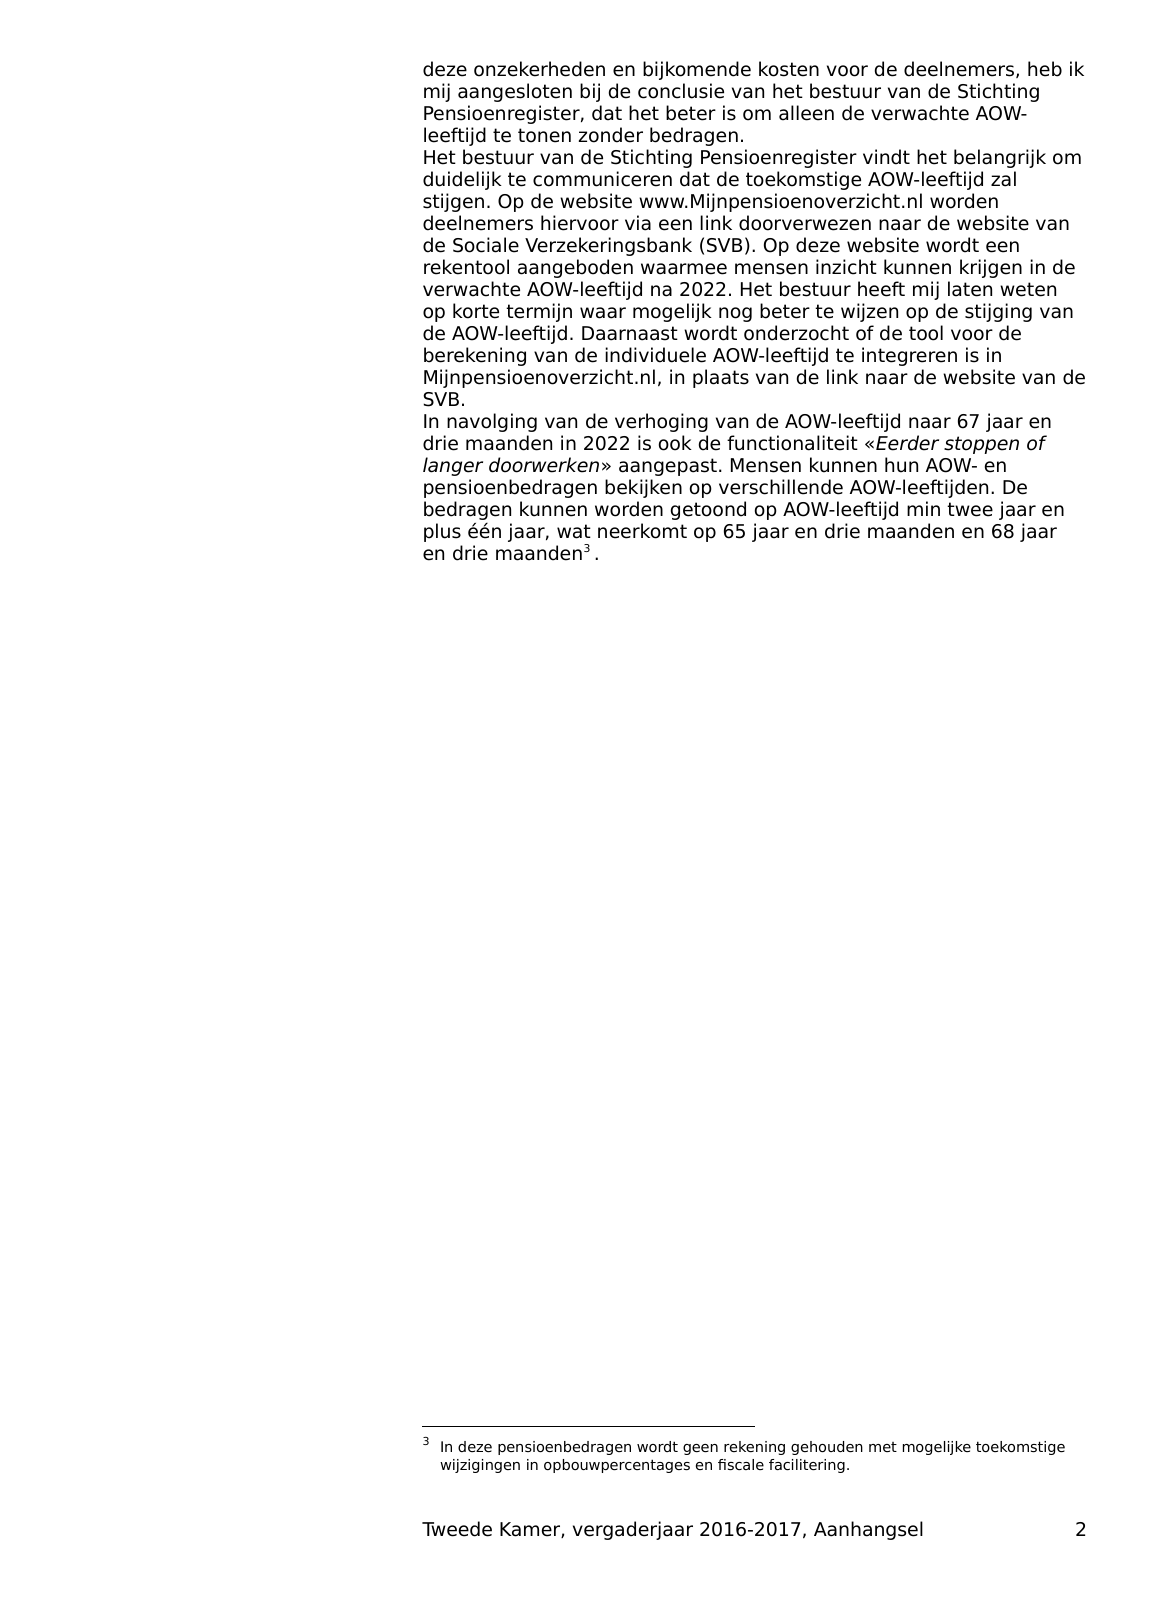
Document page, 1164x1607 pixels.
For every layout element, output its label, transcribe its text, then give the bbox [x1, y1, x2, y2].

text In deze pensioenbedragen wordt geen rekening gehouden met mogelijke toekomstige wijzigingen in opbouwpercentages en fiscale facilitering. [422, 1435, 1087, 1474]
text In navolging van de verhoging van de AOW-leeftijd naar 67 jaar en drie maanden in 2022 is ook de functionaliteit «Eerder stoppen of langer doorwerken» aangepast. Mensen kunnen hun AOW- en pensioenbedragen bekijken op verschillende AOW-leeftijden. De bedragen kunnen worden getoond op AOW-leeftijd min twee jaar en plus één jaar, wat neerkomt op 65 jaar en drie maanden en 68 jaar en drie maanden. [422, 411, 1087, 564]
text deze onzekerheden en bijkomende kosten voor de deelnemers, heb ik mij aangesloten bij de conclusie van het bestuur van de Stichting Pensioenregister, dat het beter is om alleen de verwachte AOW-leeftijd te tonen zonder bedragen. [422, 59, 1087, 147]
text Het bestuur van de Stichting Pensioenregister vindt het belangrijk om duidelijk te communiceren dat de toekomstige AOW-leeftijd zal stijgen. Op de website www.Mijnpensioenoverzicht.nl worden deelnemers hiervoor via een link doorverwezen naar de website van de Sociale Verzekeringsbank (SVB). Op deze website wordt een rekentool aangeboden waarmee mensen inzicht kunnen krijgen in de verwachte AOW-leeftijd na 2022. Het bestuur heeft mij laten weten op korte termijn waar mogelijk nog beter te wijzen op de stijging van de AOW-leeftijd. Daarnaast wordt onderzocht of de tool voor de berekening van de individuele AOW-leeftijd te integreren is in Mijnpensioenoverzicht.nl, in plaats van de link naar de website van de SVB. [422, 147, 1087, 411]
